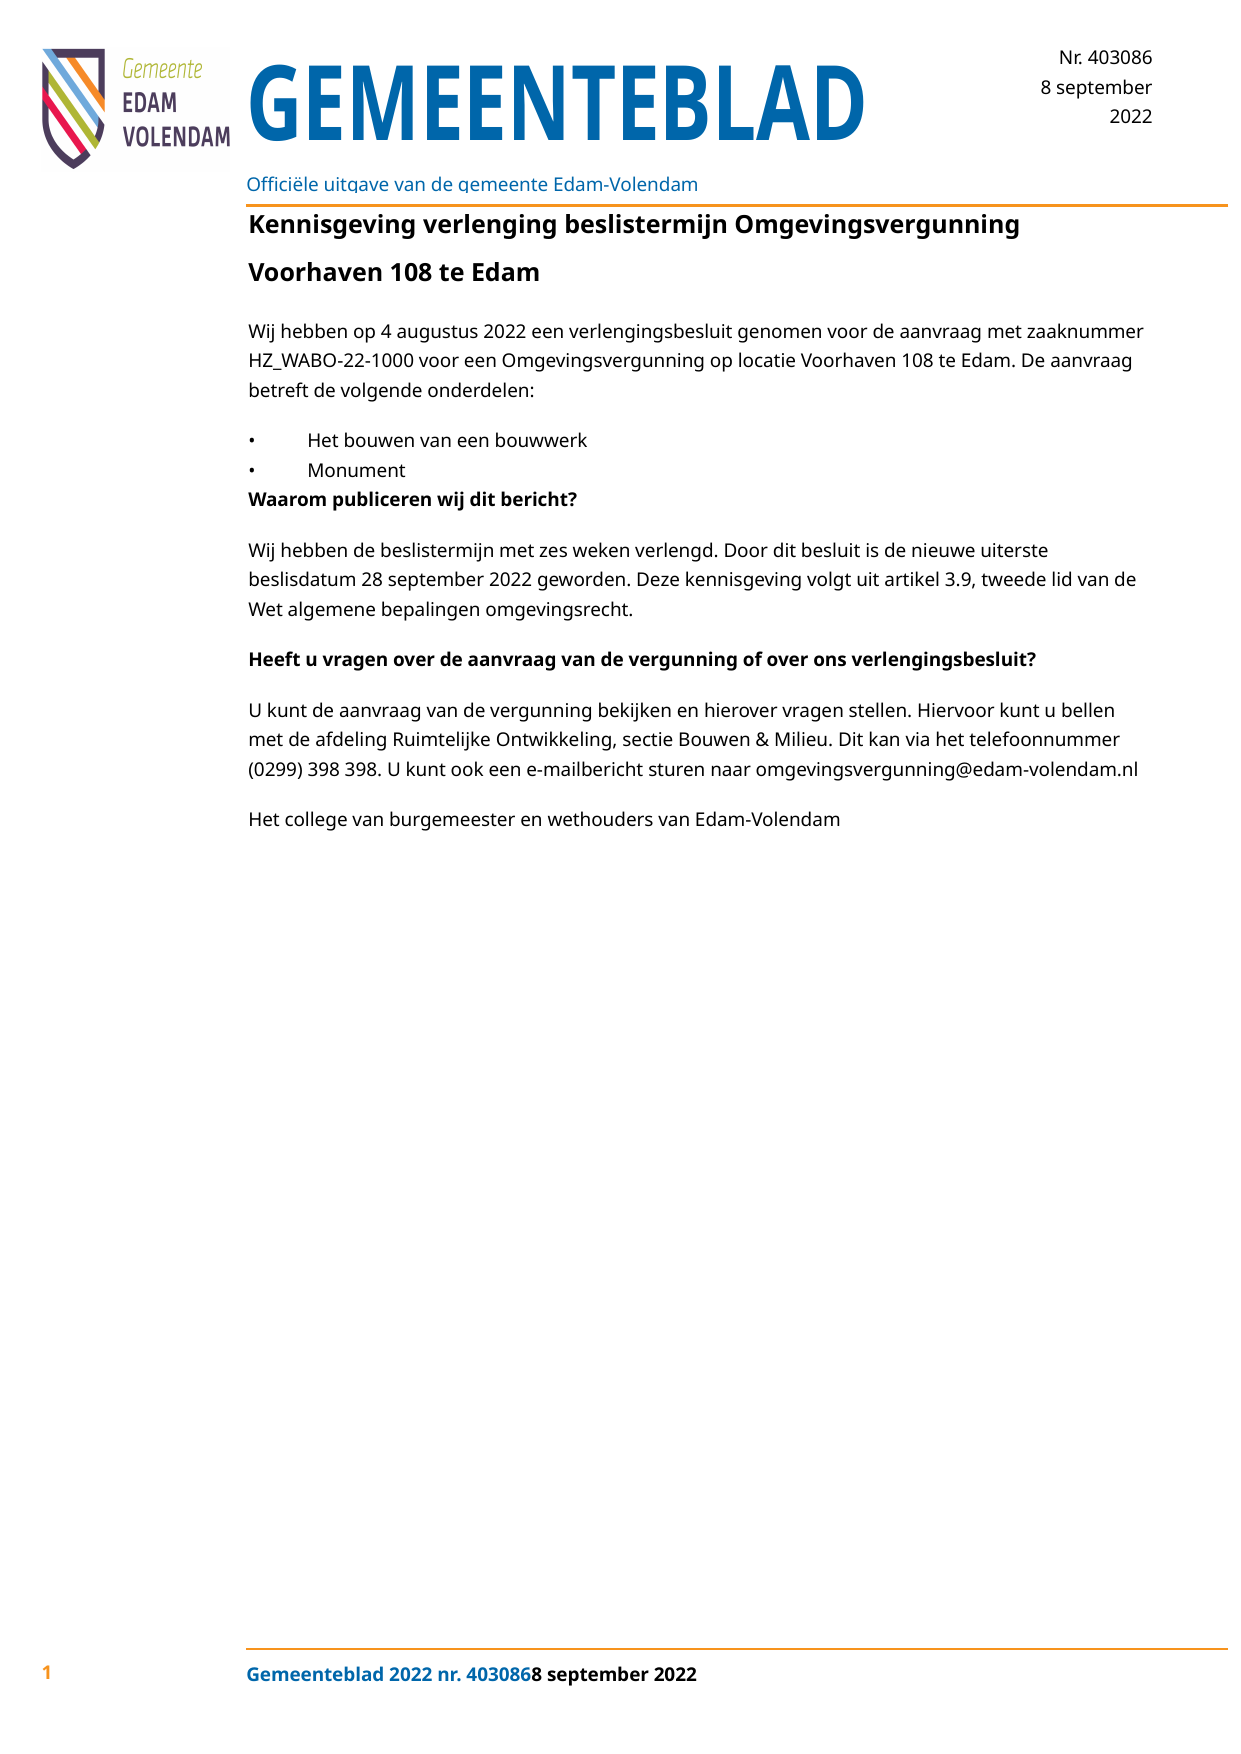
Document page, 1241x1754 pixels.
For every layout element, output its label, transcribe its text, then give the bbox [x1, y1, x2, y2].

text U kunt de aanvraag van de vergunning bekijken en hierover vragen stellen. Hiervoor kunt u bellen met de afdeling Ruimtelijke Ontwikkeling, sectie Bouwen & Milieu. Dit kan via het telefoonnummer (0299) 398 398. U kunt ook een e-mailbericht sturen naar omgevingsvergunning@edam-volendam.nl [248, 697, 1152, 782]
text Heeft u vragen over de aanvraag van de vergunning of over ons verlengingsbesluit? [248, 647, 1152, 672]
text Wij hebben op 4 augustus 2022 een verlengingsbesluit genomen voor de aanvraag met zaaknummer HZ_WABO-22-1000 voor een Omgevingsvergunning op locatie Voorhaven 108 te Edam. De aanvraag betreft de volgende onderdelen: [248, 318, 1152, 403]
list Monument [248, 457, 1152, 483]
picture [41, 47, 231, 172]
text Het college van burgemeester en wethouders van Edam-Volendam [248, 807, 1152, 832]
text Waarom publiceren wij dit bericht? [248, 487, 1152, 512]
list Het bouwen van een bouwwerk [248, 427, 1152, 453]
text Kennisgeving verlenging beslistermijn Omgevingsvergunning Voorhaven 108 te Edam [248, 207, 1152, 288]
text Wij hebben de beslistermijn met zes weken verlengd. Door dit besluit is de nieuwe uiterste beslisdatum 28 september 2022 geworden. Deze kennisgeving volgt uit artikel 3.9, tweede lid van de Wet algemene bepalingen omgevingsrecht. [248, 537, 1152, 622]
